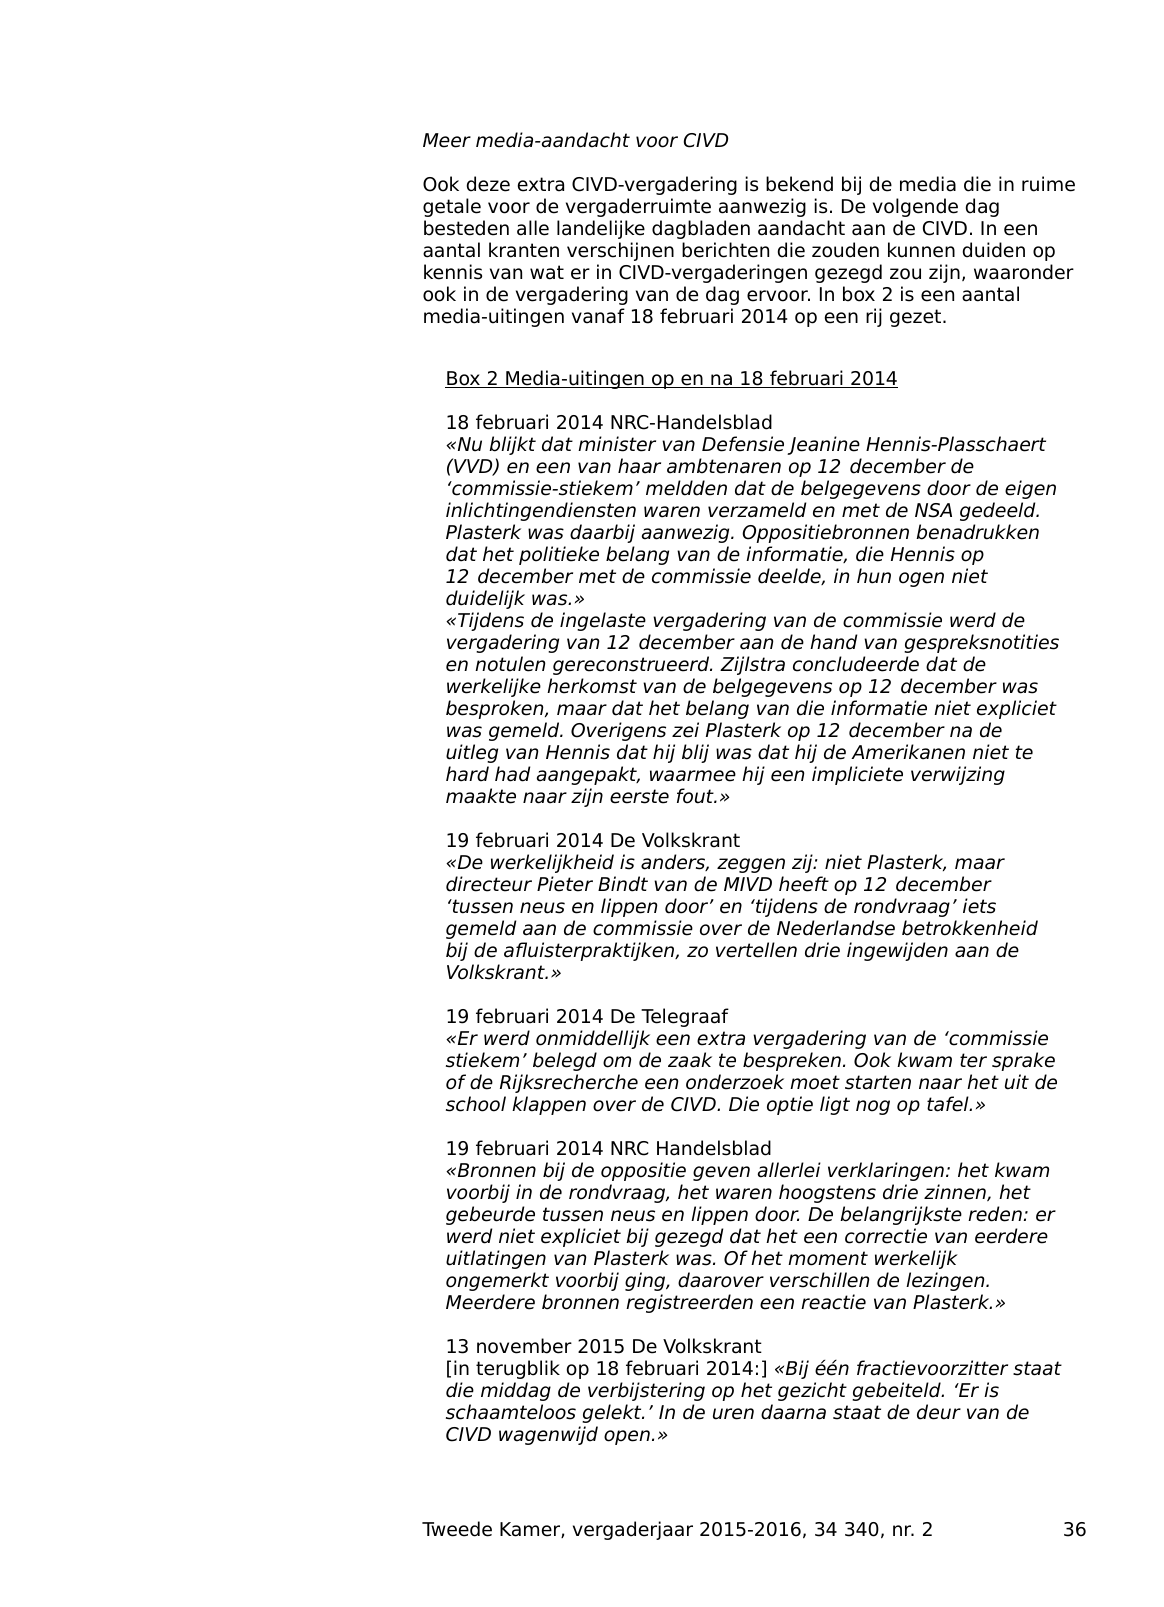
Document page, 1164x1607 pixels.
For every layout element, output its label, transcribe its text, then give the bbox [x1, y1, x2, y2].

subtitle Meer media-aandacht voor CIVD [422, 130, 1087, 152]
table_header Box 2 Media-uitingen op en na 18 februari 2014 18 februari 2014 NRC-Handelsblad «Nu blijkt dat minister van Defensie Jeanine Hennis-Plasschaert (VVD) en een van haar ambtenaren op 12 december de ‘commissie-stiekem’ meldden dat de belgegevens door de eigen inlichtingendiensten waren verzameld en met de NSA gedeeld. Plasterk was daarbij aanwezig. Oppositiebronnen benadrukken dat het politieke belang van de informatie, die Hennis op 12 december met de commissie deelde, in hun ogen niet duidelijk was.» «Tijdens de ingelaste vergadering van de commissie werd de vergadering van 12 december aan de hand van gespreksnotities en notulen gereconstrueerd. Zijlstra concludeerde dat de werkelijke herkomst van de belgegevens op 12 december was besproken, maar dat het belang van die informatie niet expliciet was gemeld. Overigens zei Plasterk op 12 december na de uitleg van Hennis dat hij blij was dat hij de Amerikanen niet te hard had aangepakt, waarmee hij een impliciete verwijzing maakte naar zijn eerste fout.» 19 februari 2014 De Volkskrant «De werkelijkheid is anders, zeggen zij: niet Plasterk, maar directeur Pieter Bindt van de MIVD heeft op 12 december ‘tussen neus en lippen door’ en ‘tijdens de rondvraag’ iets gemeld aan de commissie over de Nederlandse betrokkenheid bij de afluisterpraktijken, zo vertellen drie ingewijden aan de Volkskrant.» 19 februari 2014 De Telegraaf «Er werd onmiddellijk een extra vergadering van de ‘commissie stiekem’ belegd om de zaak te bespreken. Ook kwam ter sprake of de Rijksrecherche een onderzoek moet starten naar het uit de school klappen over de CIVD. Die optie ligt nog op tafel.» 19 februari 2014 NRC Handelsblad «Bronnen bij de oppositie geven allerlei verklaringen: het kwam voorbij in de rondvraag, het waren hoogstens drie zinnen, het gebeurde tussen neus en lippen door. De belangrijkste reden: er werd niet expliciet bij gezegd dat het een correctie van eerdere uitlatingen van Plasterk was. Of het moment werkelijk ongemerkt voorbij ging, daarover verschillen de lezingen. Meerdere bronnen registreerden een reactie van Plasterk.» 13 november 2015 De Volkskrant [in terugblik op 18 februari 2014:] «Bij één fractievoorzitter staat die middag de verbijstering op het gezicht gebeiteld. ‘Er is schaamteloos gelekt.’ In de uren daarna staat de deur van de CIVD wagenwijd open.» [422, 334, 1087, 1458]
text Ook deze extra CIVD-vergadering is bekend bij de media die in ruime getale voor de vergaderruimte aanwezig is. De volgende dag besteden alle landelijke dagbladen aandacht aan de CIVD. In een aantal kranten verschijnen berichten die zouden kunnen duiden op kennis van wat er in CIVD-vergaderingen gezegd zou zijn, waaronder ook in de vergadering van de dag ervoor. In box 2 is een aantal media-uitingen vanaf 18 februari 2014 op een rij gezet. [422, 174, 1087, 328]
